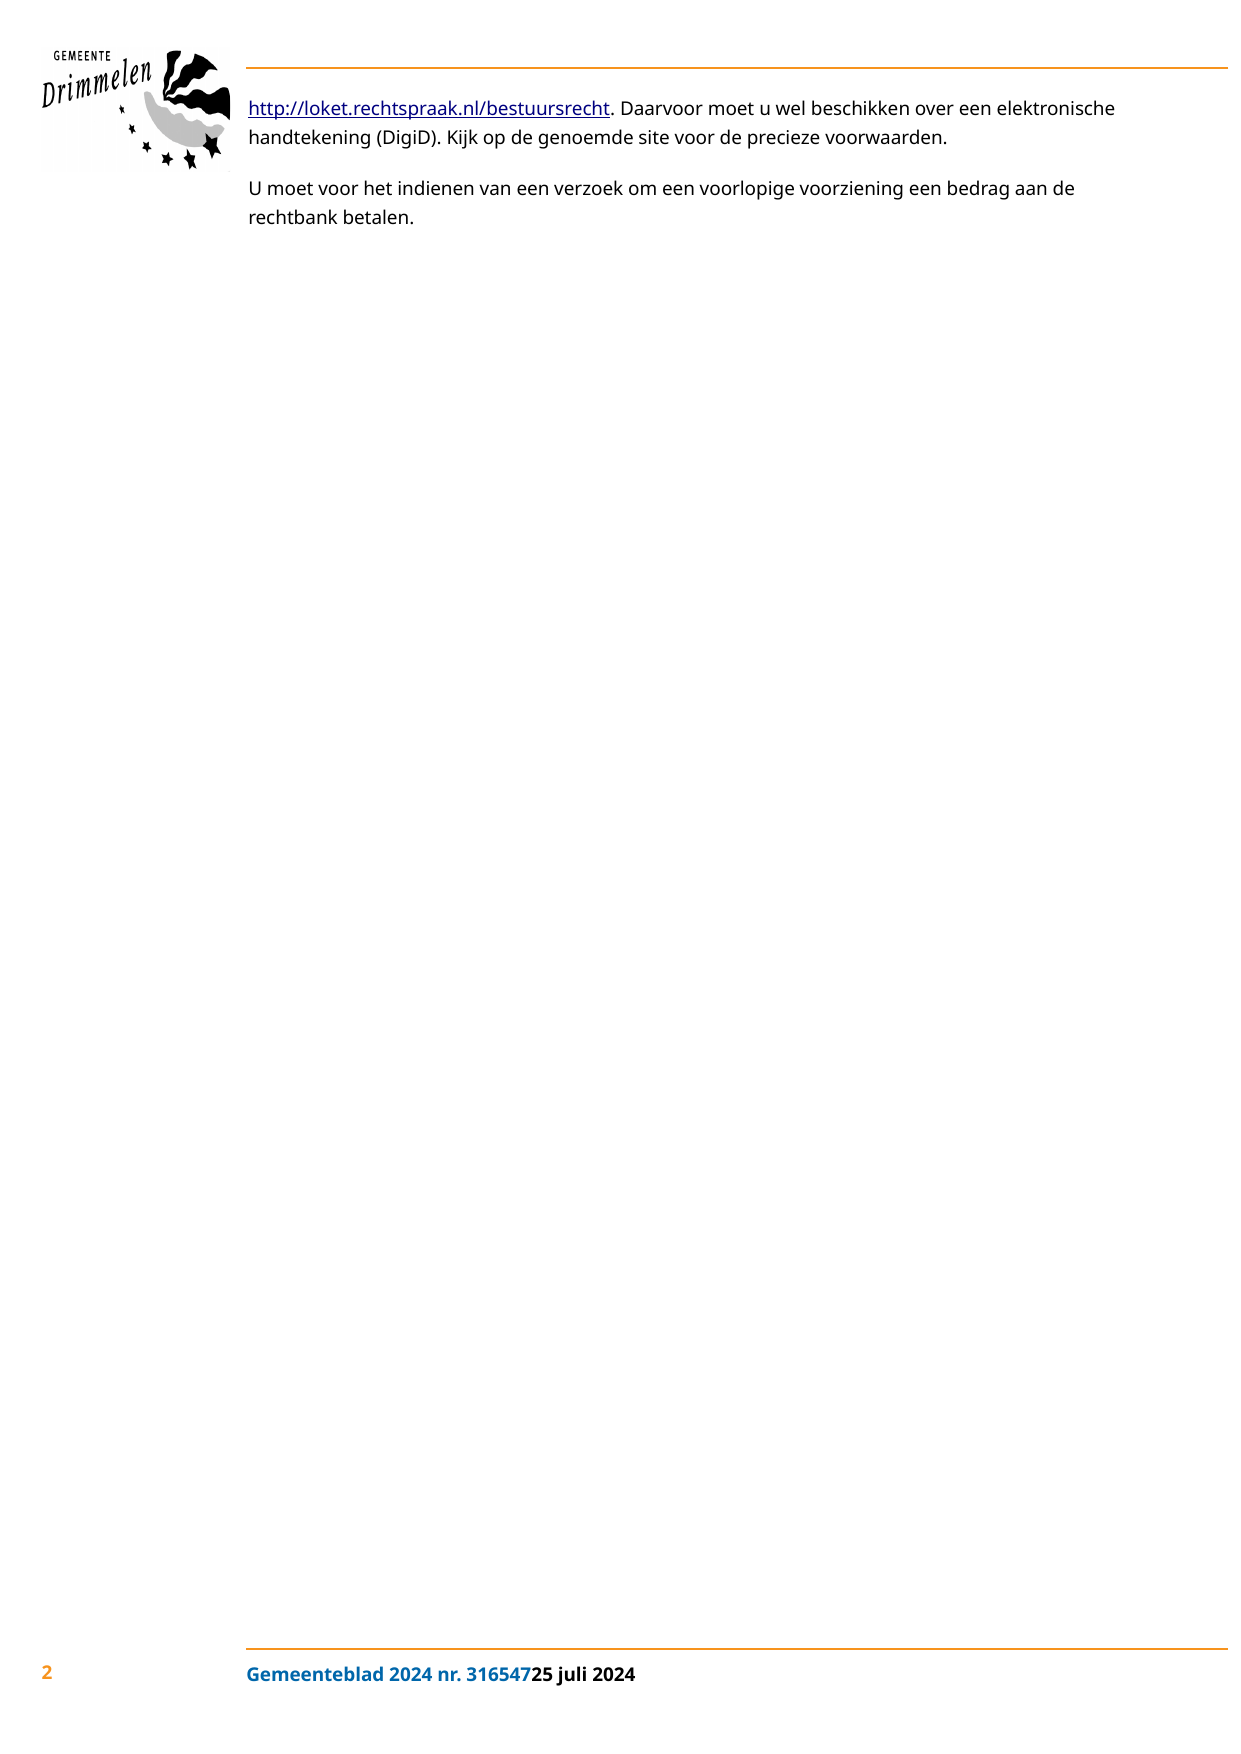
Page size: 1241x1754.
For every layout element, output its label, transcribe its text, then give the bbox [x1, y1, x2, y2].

text U moet voor het indienen van een verzoek om een voorlopige voorziening een bedrag aan de rechtbank betalen. [248, 175, 1152, 230]
text http://loket.rechtspraak.nl/bestuursrecht. Daarvoor moet u wel beschikken over een elektronische handtekening (DigiD). Kijk op de genoemde site voor de precieze voorwaarden. [248, 95, 1152, 150]
picture [41, 47, 231, 172]
